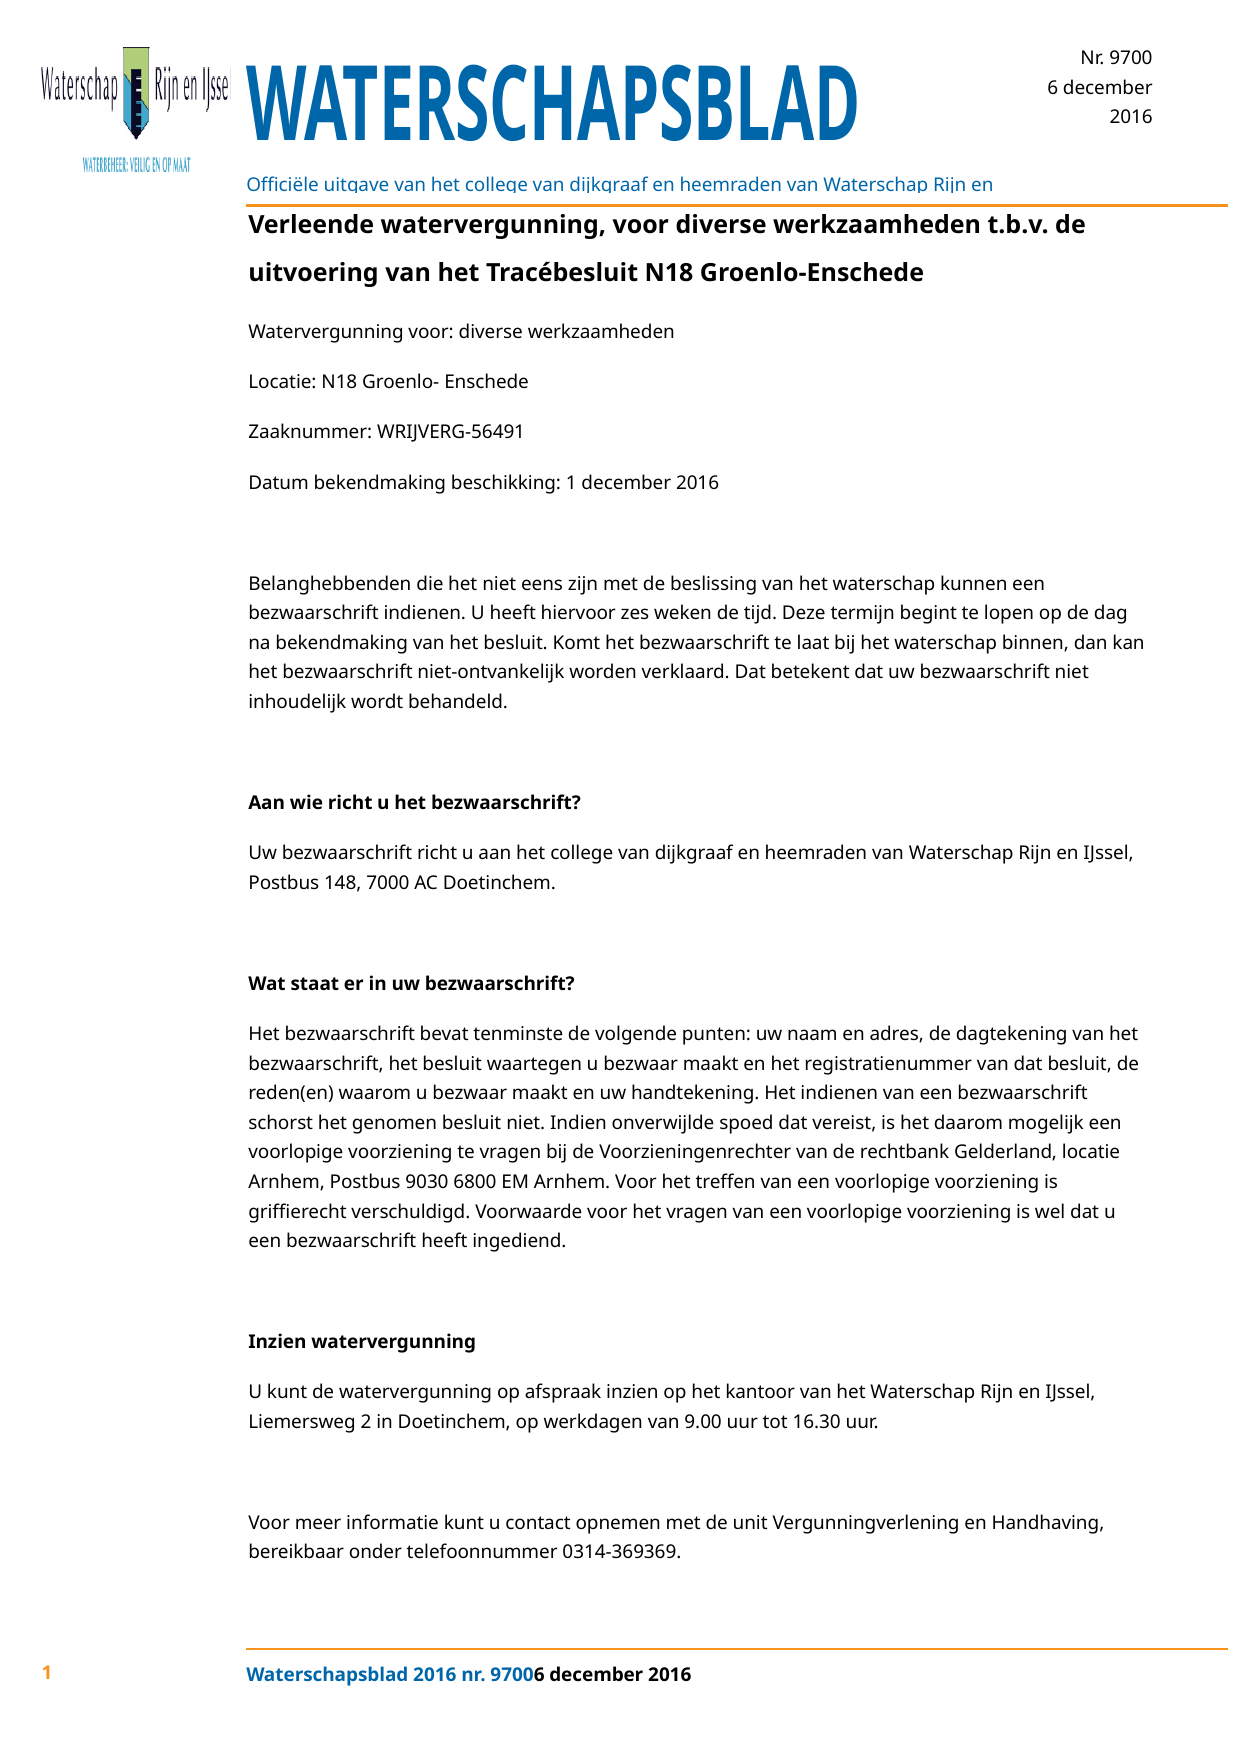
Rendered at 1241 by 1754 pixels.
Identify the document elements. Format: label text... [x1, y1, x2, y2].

text Verleende watervergunning, voor diverse werkzaamheden t.b.v. de uitvoering van het Tracébesluit N18 Groenlo-Enschede [248, 207, 1152, 288]
text Wat staat er in uw bezwaarschrift? [248, 970, 1152, 996]
text Uw bezwaarschrift richt u aan het college van dijkgraaf en heemraden van Waterschap Rijn en IJssel, Postbus 148, 7000 AC Doetinchem. [248, 839, 1152, 895]
text Datum bekendmaking beschikking: 1 december 2016 [248, 469, 1152, 495]
text Inzien watervergunning [248, 1328, 1152, 1354]
text Aan wie richt u het bezwaarschrift? [248, 789, 1152, 815]
picture [41, 47, 231, 172]
text Locatie: N18 Groenlo- Enschede [248, 368, 1152, 394]
text Belanghebbenden die het niet eens zijn met de beslissing van het waterschap kunnen een bezwaarschrift indienen. U heeft hiervoor zes weken de tijd. Deze termijn begint te lopen op de dag na bekendmaking van het besluit. Komt het bezwaarschrift te laat bij het waterschap binnen, dan kan het bezwaarschrift niet-ontvankelijk worden verklaard. Dat betekent dat uw bezwaarschrift niet inhoudelijk wordt behandeld. [248, 570, 1152, 714]
text U kunt de watervergunning op afspraak inzien op het kantoor van het Waterschap Rijn en IJssel, Liemersweg 2 in Doetinchem, op werkdagen van 9.00 uur tot 16.30 uur. [248, 1379, 1152, 1434]
text Voor meer informatie kunt u contact opnemen met de unit Vergunningverlening en Handhaving, bereikbaar onder telefoonnummer 0314-369369. [248, 1509, 1152, 1564]
text Het bezwaarschrift bevat tenminste de volgende punten: uw naam en adres, de dagtekening van het bezwaarschrift, het besluit waartegen u bezwaar maakt en het registratienummer van dat besluit, de reden(en) waarom u bezwaar maakt en uw handtekening. Het indienen van een bezwaarschrift schorst het genomen besluit niet. Indien onverwijlde spoed dat vereist, is het daarom mogelijk een voorlopige voorziening te vragen bij de Voorzieningenrechter van de rechtbank Gelderland, locatie Arnhem, Postbus 9030 6800 EM Arnhem. Voor het treffen van een voorlopige voorziening is griffierecht verschuldigd. Voorwaarde voor het vragen van een voorlopige voorziening is wel dat u een bezwaarschrift heeft ingediend. [248, 1020, 1152, 1253]
text Watervergunning voor: diverse werkzaamheden [248, 318, 1152, 344]
text Zaaknummer: WRIJVERG-56491 [248, 419, 1152, 444]
